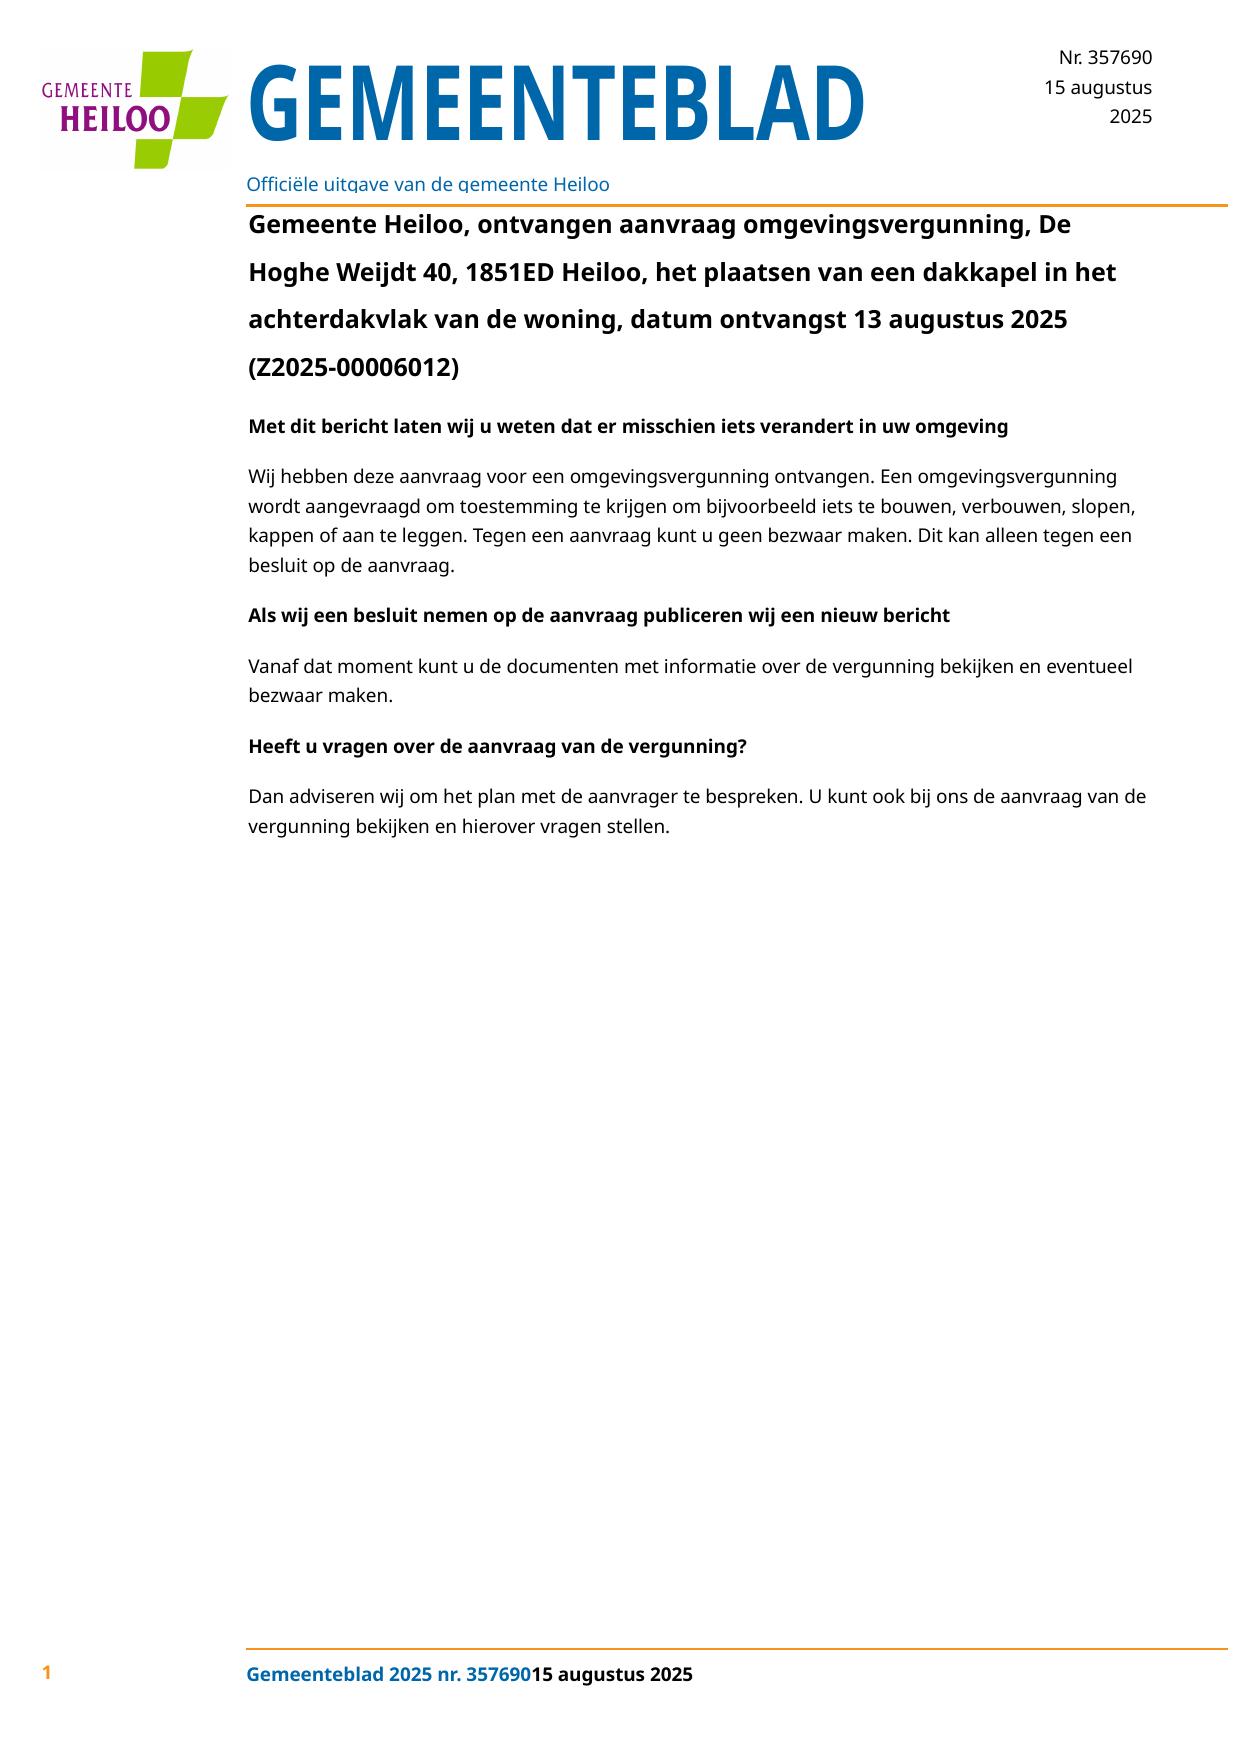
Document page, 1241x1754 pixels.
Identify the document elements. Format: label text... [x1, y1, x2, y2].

text Dan adviseren wij om het plan met de aanvrager te bespreken. U kunt ook bij ons de aanvraag van de vergunning bekijken en hierover vragen stellen. [248, 783, 1152, 839]
picture [41, 47, 231, 172]
text Heeft u vragen over de aanvraag van de vergunning? [248, 733, 1152, 759]
text Als wij een besluit nemen op de aanvraag publiceren wij een nieuw bericht [248, 603, 1152, 628]
text Met dit bericht laten wij u weten dat er misschien iets verandert in uw omgeving [248, 413, 1152, 439]
text Wij hebben deze aanvraag voor een omgevingsvergunning ontvangen. Een omgevingsvergunning wordt aangevraagd om toestemming te krijgen om bijvoorbeeld iets te bouwen, verbouwen, slopen, kappen of aan te leggen. Tegen een aanvraag kunt u geen bezwaar maken. Dit kan alleen tegen een besluit op de aanvraag. [248, 463, 1152, 578]
text Gemeente Heiloo, ontvangen aanvraag omgevingsvergunning, De Hoghe Weijdt 40, 1851ED Heiloo, het plaatsen van een dakkapel in het achterdakvlak van de woning, datum ontvangst 13 augustus 2025 (Z2025-00006012) [248, 207, 1152, 384]
text Vanaf dat moment kunt u de documenten met informatie over de vergunning bekijken en eventueel bezwaar maken. [248, 653, 1152, 708]
